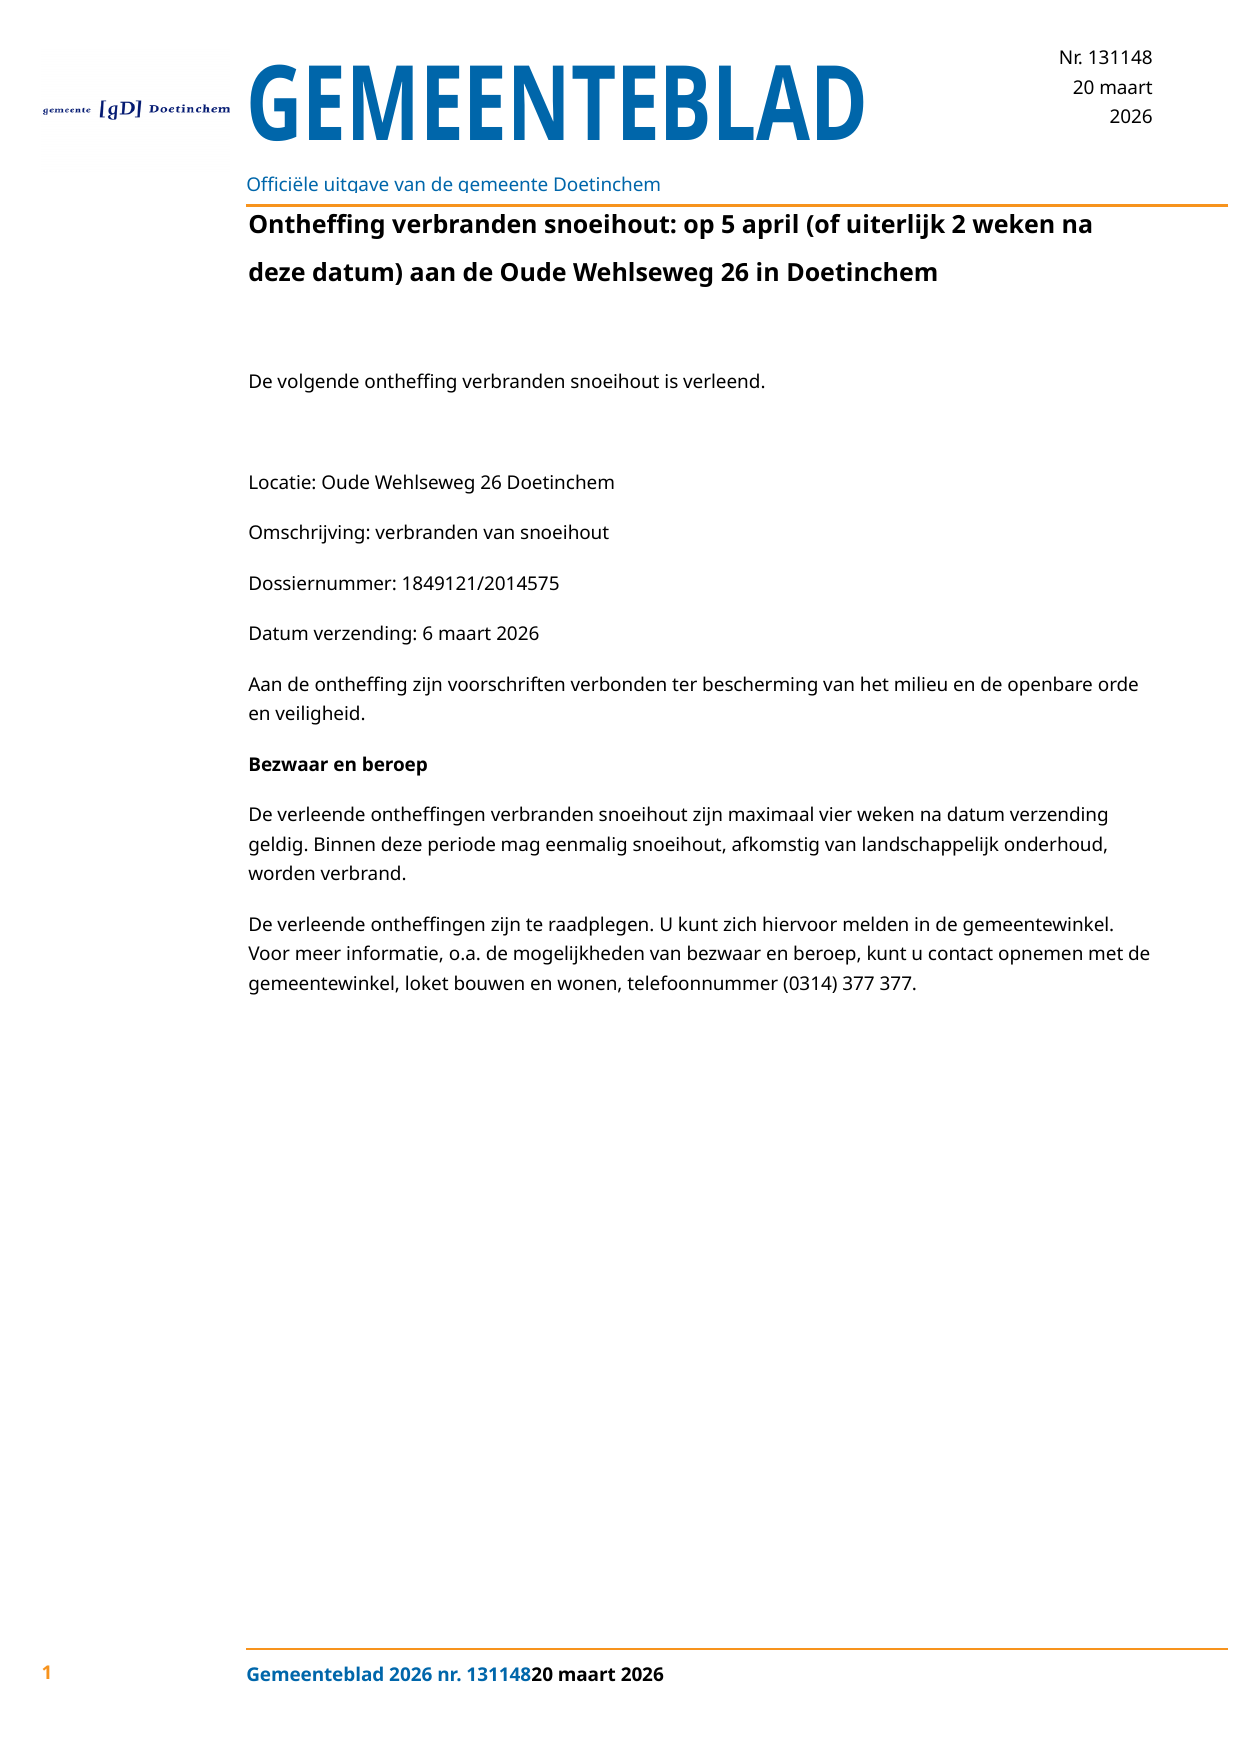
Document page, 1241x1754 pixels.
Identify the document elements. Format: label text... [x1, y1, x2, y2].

text Datum verzending: 6 maart 2026 [248, 620, 1152, 646]
text Dossiernummer: 1849121/2014575 [248, 570, 1152, 596]
text Aan de ontheffing zijn voorschriften verbonden ter bescherming van het milieu en de openbare orde en veiligheid. [248, 671, 1152, 726]
text De verleende ontheffingen zijn te raadplegen. U kunt zich hiervoor melden in de gemeentewinkel. Voor meer informatie, o.a. de mogelijkheden van bezwaar en beroep, kunt u contact opnemen met de gemeentewinkel, loket bouwen en wonen, telefoonnummer (0314) 377 377. [248, 911, 1152, 996]
text Omschrijving: verbranden van snoeihout [248, 519, 1152, 545]
picture [41, 47, 231, 172]
text De verleende ontheffingen verbranden snoeihout zijn maximaal vier weken na datum verzending geldig. Binnen deze periode mag eenmalig snoeihout, afkomstig van landschappelijk onderhoud, worden verbrand. [248, 801, 1152, 886]
text Locatie: Oude Wehlseweg 26 Doetinchem [248, 469, 1152, 495]
text De volgende ontheffing verbranden snoeihout is verleend. [248, 368, 1152, 394]
text Ontheffing verbranden snoeihout: op 5 april (of uiterlijk 2 weken na deze datum) aan de Oude Wehlseweg 26 in Doetinchem [248, 207, 1152, 288]
text Bezwaar en beroep [248, 751, 1152, 777]
